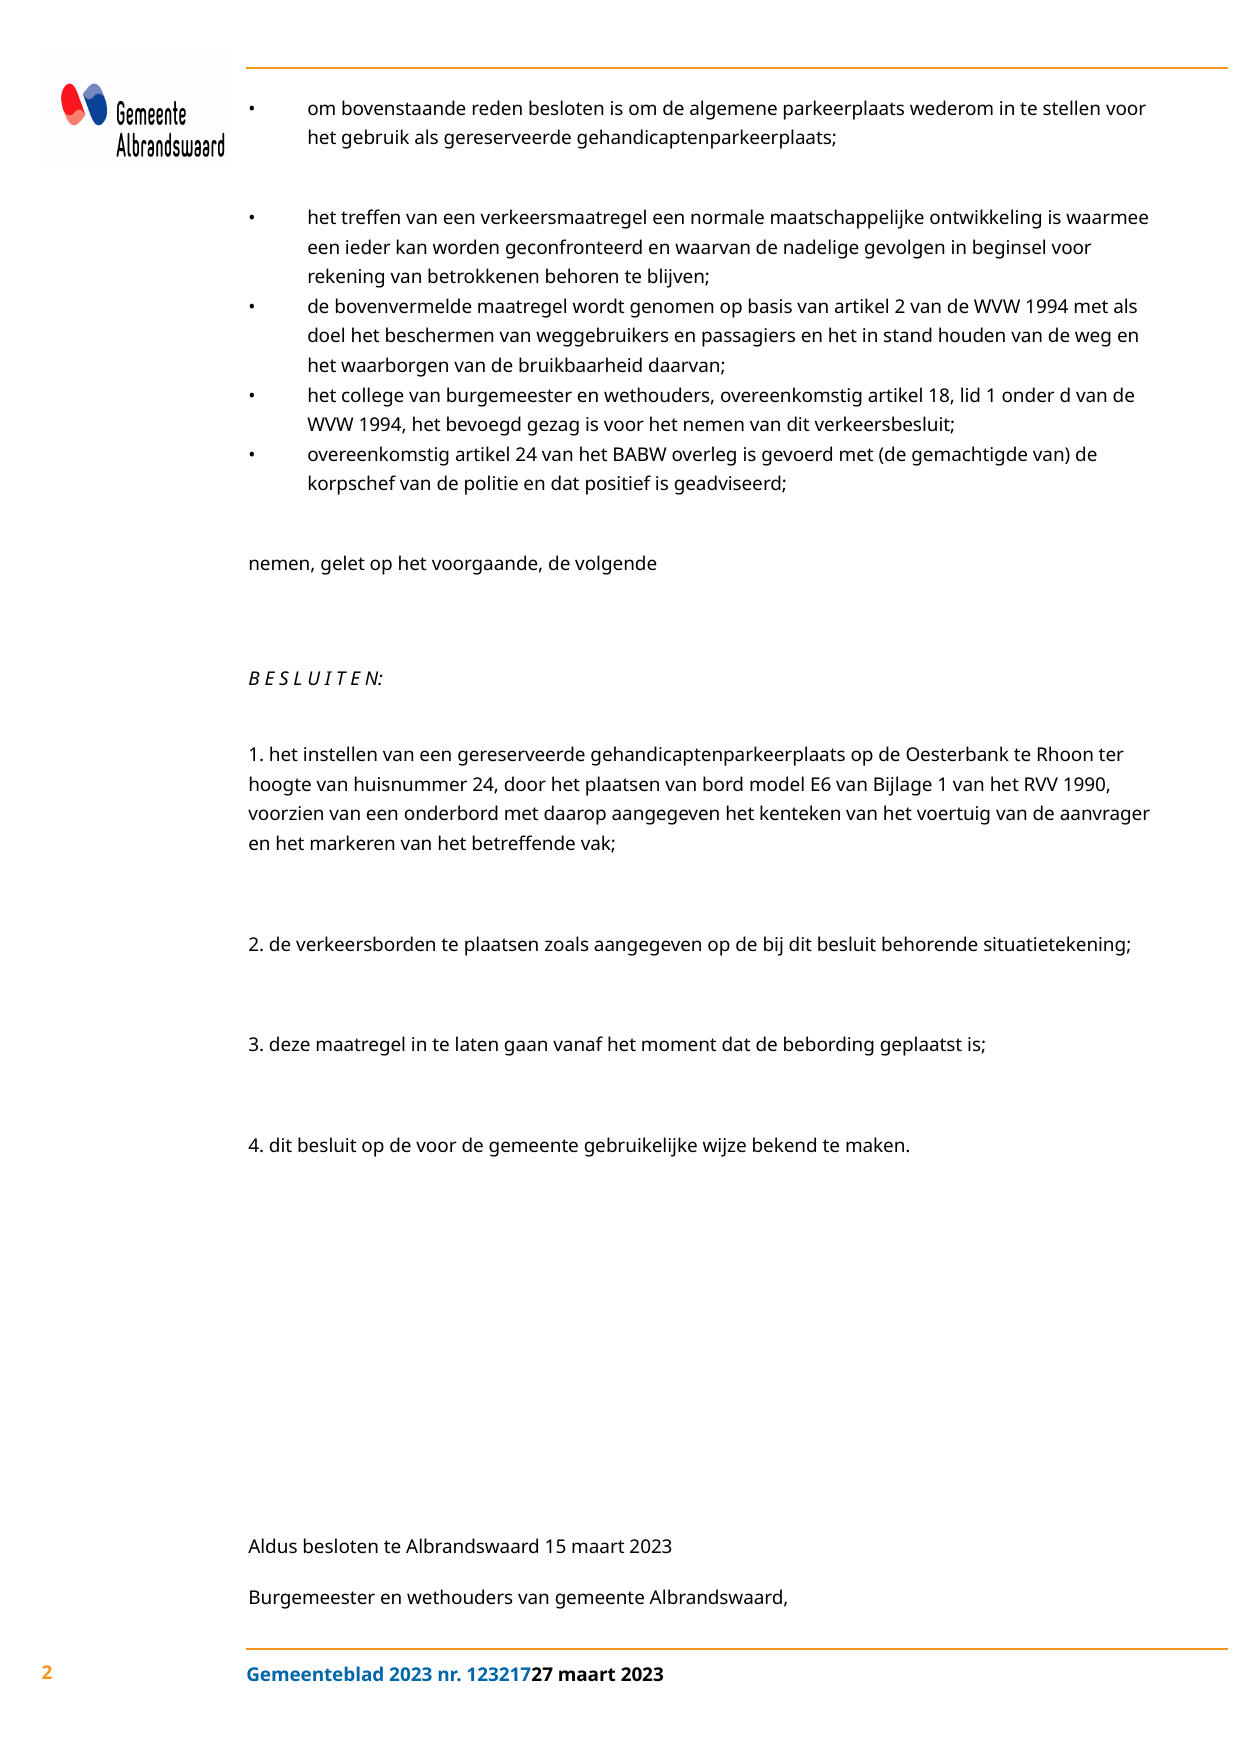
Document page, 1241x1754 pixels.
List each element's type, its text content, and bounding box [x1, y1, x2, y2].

text 2. de verkeersborden te plaatsen zoals aangegeven op de bij dit besluit behorende situatietekening; [248, 931, 1152, 956]
text nemen, gelet op het voorgaande, de volgende [248, 551, 1152, 576]
list het college van burgemeester en wethouders, overeenkomstig artikel 18, lid 1 onder d van de WVW 1994, het bevoegd gezag is voor het nemen van dit verkeersbesluit; [248, 382, 1152, 437]
text 3. deze maatregel in te laten gaan vanaf het moment dat de bebording geplaatst is; [248, 1032, 1152, 1057]
list het treffen van een verkeersmaatregel een normale maatschappelijke ontwikkeling is waarmee een ieder kan worden geconfronteerd en waarvan de nadelige gevolgen in beginsel voor rekening van betrokkenen behoren te blijven; [248, 204, 1152, 289]
text Burgemeester en wethouders van gemeente Albrandswaard, [248, 1584, 1152, 1610]
text Aldus besloten te Albrandswaard 15 maart 2023 [248, 1533, 1152, 1559]
list om bovenstaande reden besloten is om de algemene parkeerplaats wederom in te stellen voor het gebruik als gereserveerde gehandicaptenparkeerplaats; [248, 95, 1152, 150]
text B E S L U I T E N: [248, 665, 1152, 691]
picture [41, 47, 231, 172]
text 4. dit besluit op de voor de gemeente gebruikelijke wijze bekend te maken. [248, 1132, 1152, 1158]
text 1. het instellen van een gereserveerde gehandicaptenparkeerplaats op de Oesterbank te Rhoon ter hoogte van huisnummer 24, door het plaatsen van bord model E6 van Bijlage 1 van het RVV 1990, voorzien van een onderbord met daarop aangegeven het kenteken van het voertuig van de aanvrager en het markeren van het betreffende vak; [248, 741, 1152, 856]
list de bovenvermelde maatregel wordt genomen op basis van artikel 2 van de WVW 1994 met als doel het beschermen van weggebruikers en passagiers en het in stand houden van de weg en het waarborgen van de bruikbaarheid daarvan; [248, 293, 1152, 378]
list overeenkomstig artikel 24 van het BABW overleg is gevoerd met (de gemachtigde van) de korpschef van de politie en dat positief is geadviseerd; [248, 441, 1152, 496]
